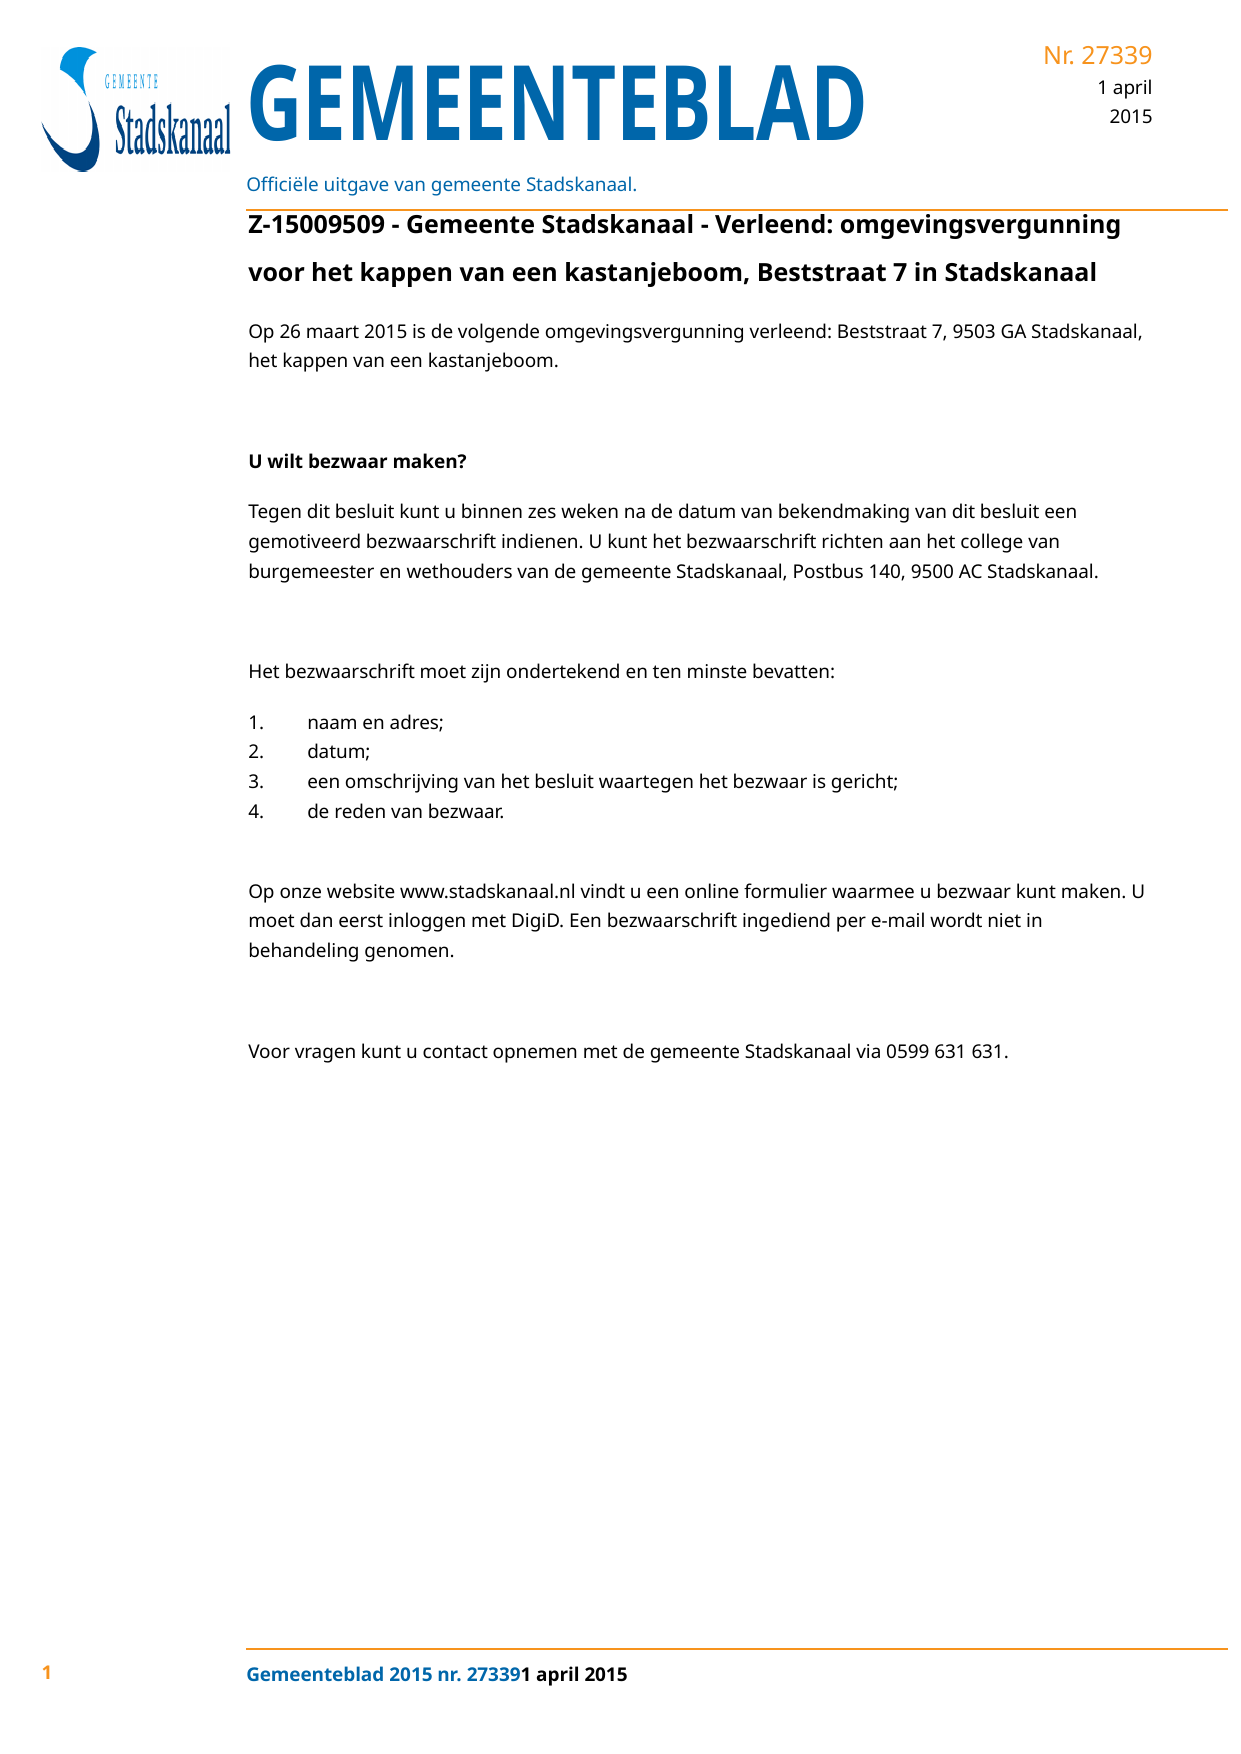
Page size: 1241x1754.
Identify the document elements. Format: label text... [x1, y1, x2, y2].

text Het bezwaarschrift moet zijn ondertekend en ten minste bevatten: [248, 659, 1152, 684]
picture [41, 47, 231, 172]
list datum; [248, 739, 1152, 764]
list een omschrijving van het besluit waartegen het bezwaar is gericht; [248, 768, 1152, 794]
text Voor vragen kunt u contact opnemen met de gemeente Stadskanaal via 0599 631 631. [248, 1038, 1152, 1064]
text Op onze website www.stadskanaal.nl vindt u een online formulier waarmee u bezwaar kunt maken. U moet dan eerst inloggen met DigiD. Een bezwaarschrift ingediend per e-mail wordt niet in behandeling genomen. [248, 878, 1152, 963]
text Tegen dit besluit kunt u binnen zes weken na de datum van bekendmaking van dit besluit een gemotiveerd bezwaarschrift indienen. U kunt het bezwaarschrift richten aan het college van burgemeester en wethouders van de gemeente Stadskanaal, Postbus 140, 9500 AC Stadskanaal. [248, 499, 1152, 584]
list naam en adres; [248, 709, 1152, 735]
text Z-15009509 - Gemeente Stadskanaal - Verleend: omgevingsvergunning voor het kappen van een kastanjeboom, Beststraat 7 in Stadskanaal [248, 211, 1152, 288]
text Op 26 maart 2015 is de volgende omgevingsvergunning verleend: Beststraat 7, 9503 GA Stadskanaal, het kappen van een kastanjeboom. [248, 318, 1152, 373]
text U wilt bezwaar maken? [248, 448, 1152, 474]
list de reden van bezwaar. [248, 798, 1152, 824]
